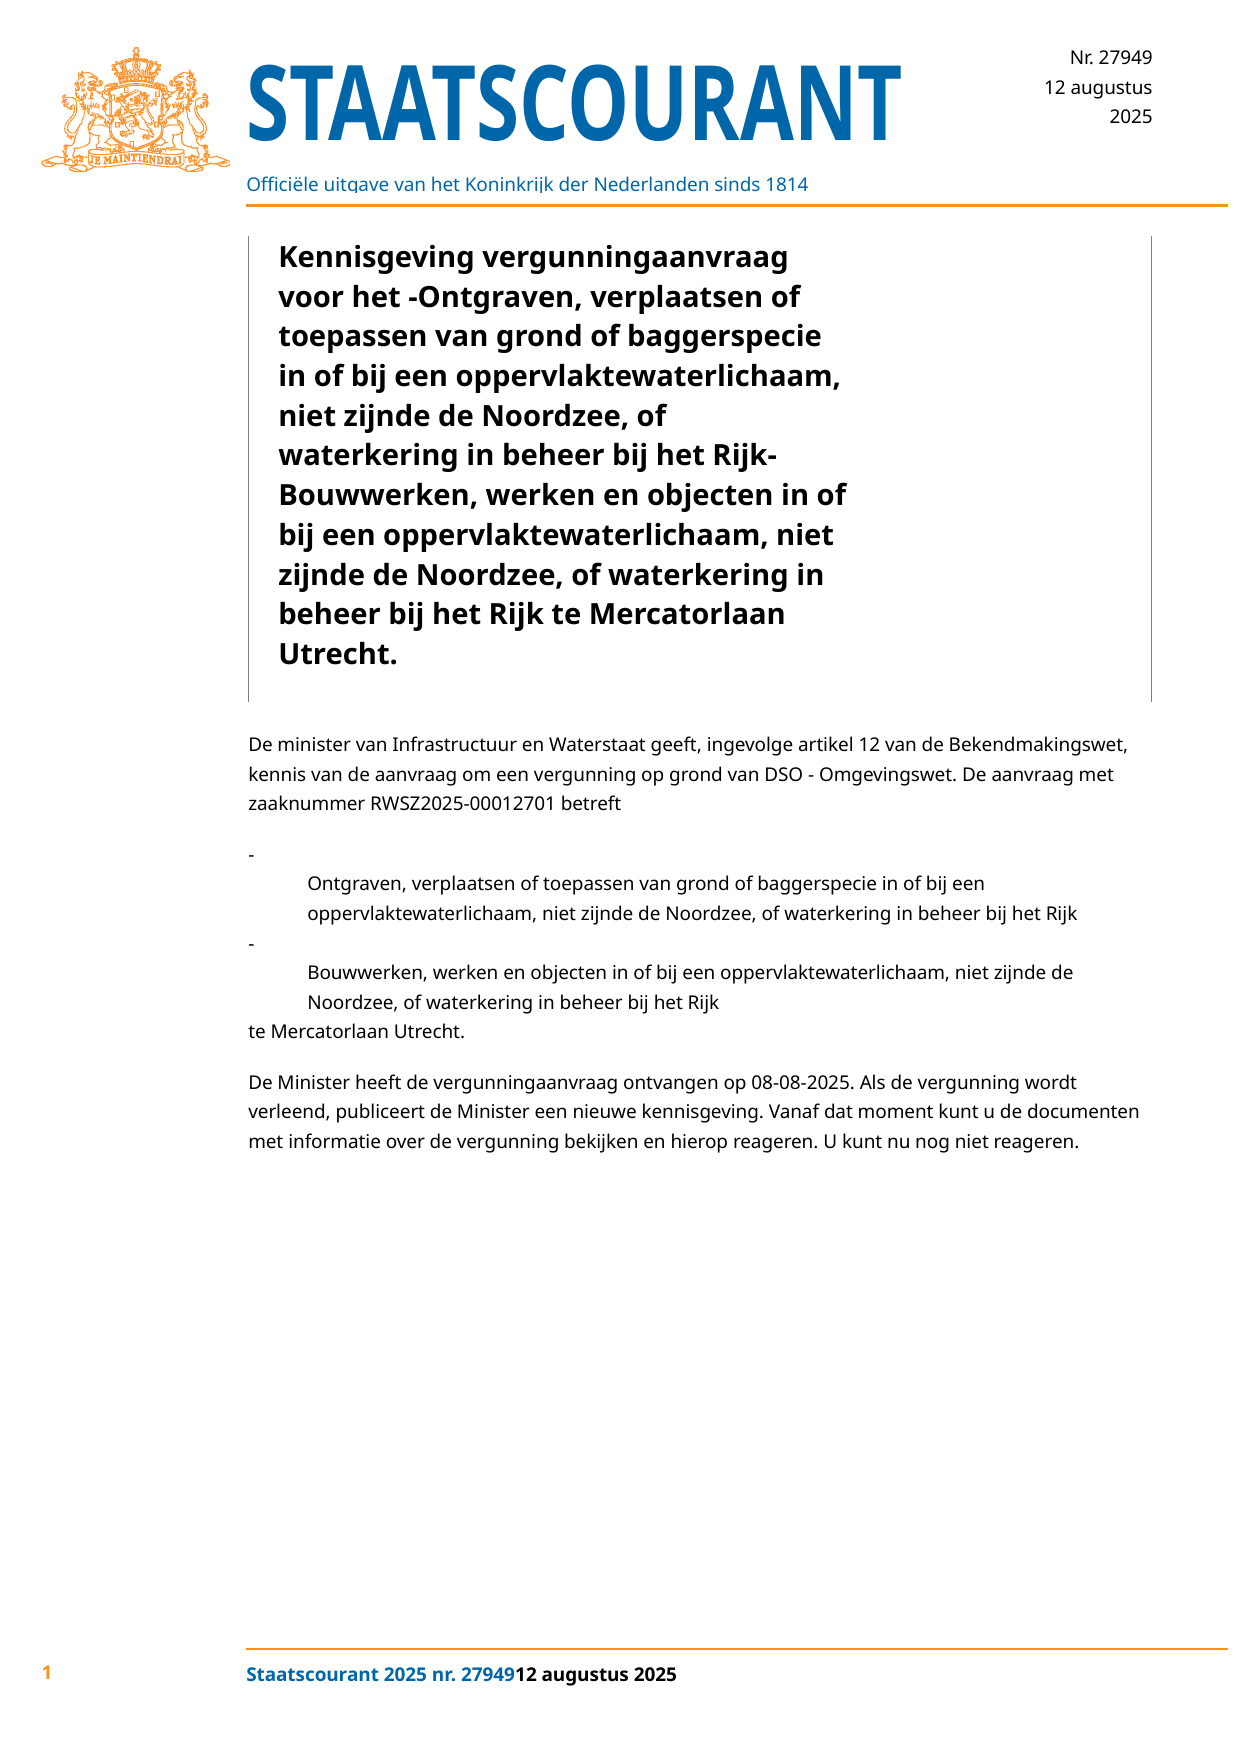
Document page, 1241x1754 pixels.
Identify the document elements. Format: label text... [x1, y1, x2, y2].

table_header [850, 236, 912, 413]
text De Minister heeft de vergunningaanvraag ontvangen op 08-08-2025. Als de vergunning wordt verleend, publiceert de Minister een nieuwe kennisgeving. Vanaf dat moment kunt u de documenten met informatie over de vergunning bekijken en hierop reageren. U kunt nu nog niet reageren. [248, 1069, 1152, 1154]
picture [41, 47, 231, 172]
table_header [850, 414, 1151, 702]
table_header Kennisgeving vergunningaanvraag voor het -Ontgraven, verplaatsen of toepassen van grond of baggerspecie in of bij een oppervlaktewaterlichaam, niet zijnde de Noordzee, of waterkering in beheer bij het Rijk-Bouwwerken, werken en objecten in of bij een oppervlaktewaterlichaam, niet zijnde de Noordzee, of waterkering in beheer bij het Rijk te Mercatorlaan Utrecht. [249, 236, 850, 702]
picture [912, 236, 1090, 414]
table_header [1090, 236, 1151, 413]
list Ontgraven, verplaatsen of toepassen van grond of baggerspecie in of bij een oppervlaktewaterlichaam, niet zijnde de Noordzee, of waterkering in beheer bij het Rijk [248, 871, 1152, 926]
text te Mercatorlaan Utrecht. [248, 1018, 1152, 1044]
text De minister van Infrastructuur en Waterstaat geeft, ingevolge artikel 12 van de Bekendmakingswet, kennis van de aanvraag om een vergunning op grond van DSO - Omgevingswet. De aanvraag met zaaknummer RWSZ2025-00012701 betreft [248, 731, 1152, 816]
list Bouwwerken, werken en objecten in of bij een oppervlaktewaterlichaam, niet zijnde de Noordzee, of waterkering in beheer bij het Rijk [248, 959, 1152, 1015]
